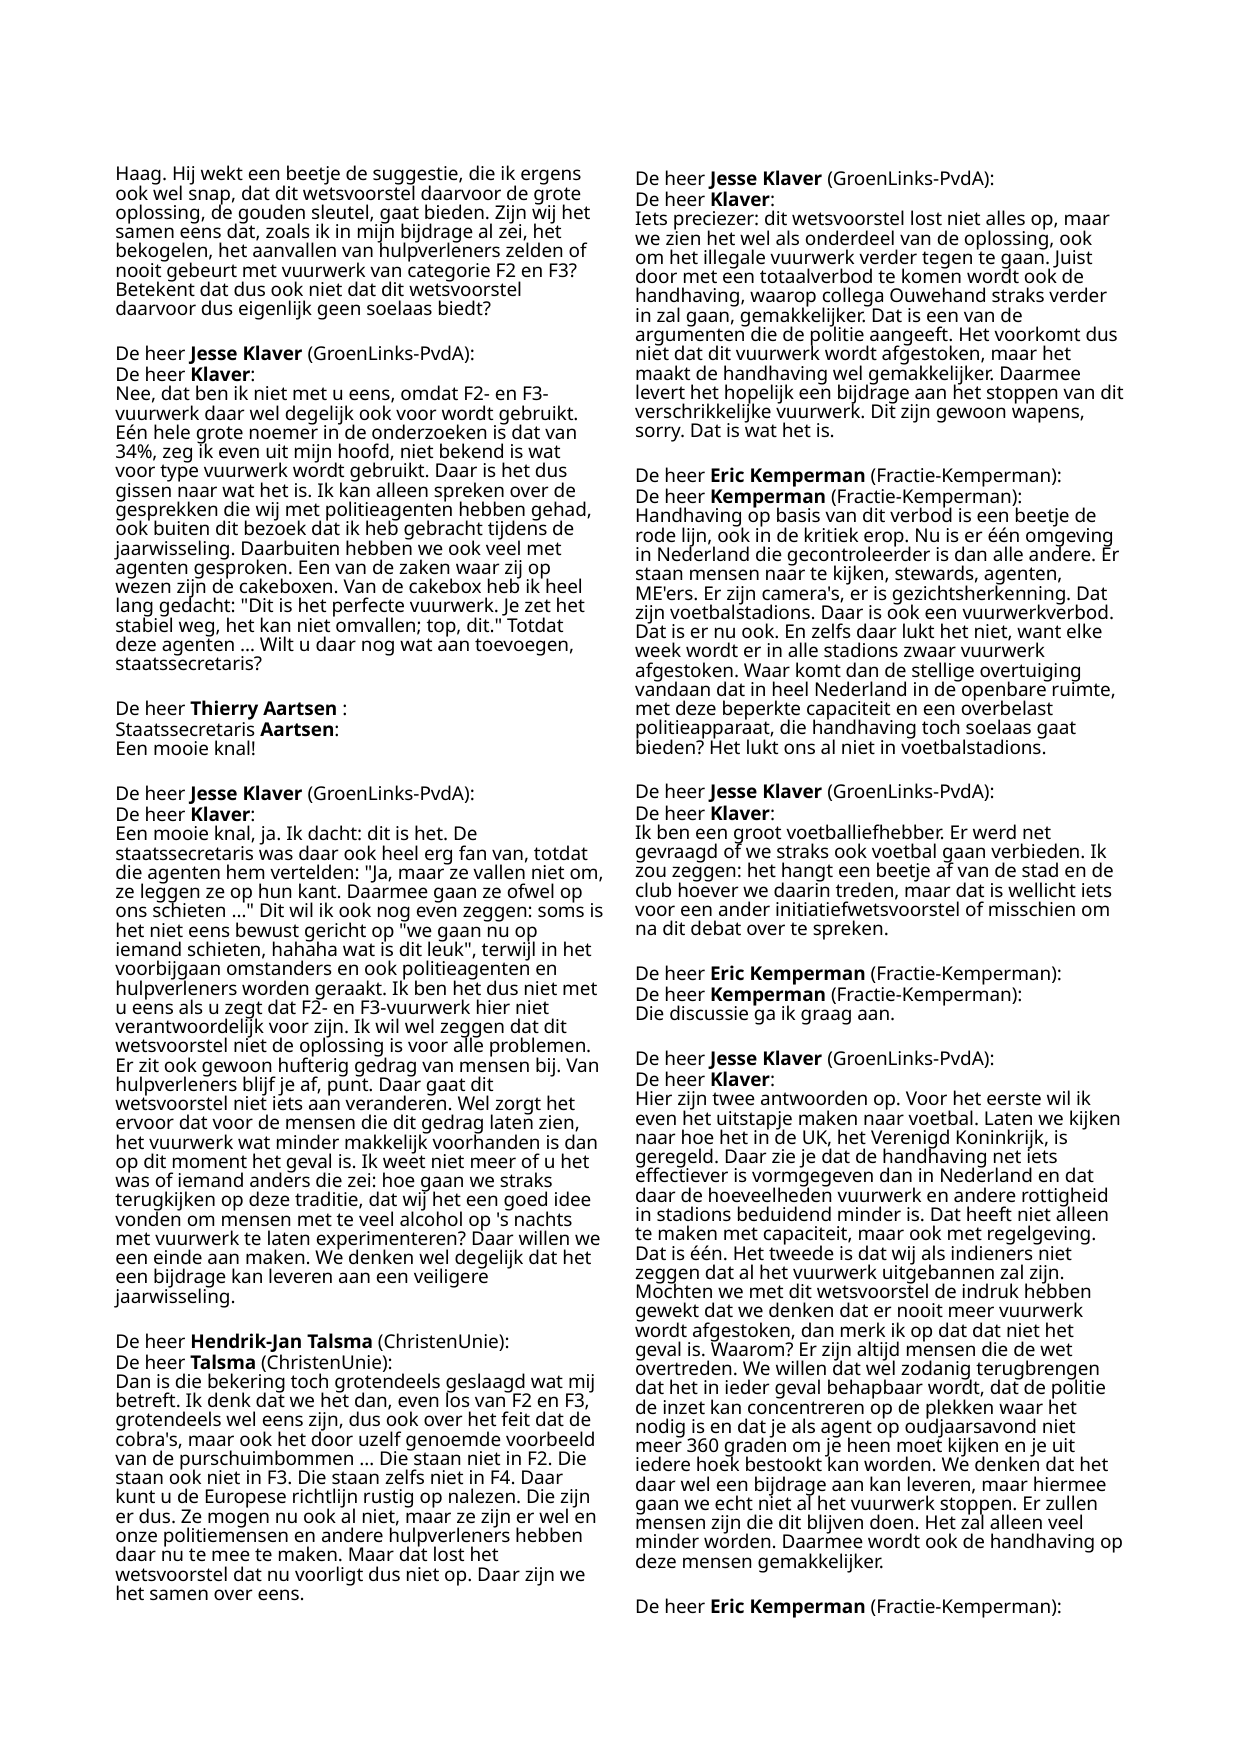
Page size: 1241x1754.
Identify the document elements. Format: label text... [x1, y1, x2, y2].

text De heer Klaver: [115, 366, 605, 385]
text Een mooie knal, ja. Ik dacht: dit is het. De staatssecretaris was daar ook heel erg fan van, totdat die agenten hem vertelden: "Ja, maar ze vallen niet om, ze leggen ze op hun kant. Daarmee gaan ze ofwel op ons schieten …" Dit wil ik ook nog even zeggen: soms is het niet eens bewust gericht op "we gaan nu op iemand schieten, hahaha wat is dit leuk", terwijl in het voorbijgaan omstanders en ook politieagenten en hulpverleners worden geraakt. Ik ben het dus niet met u eens als u zegt dat F2- en F3-vuurwerk hier niet verantwoordelijk voor zijn. Ik wil wel zeggen dat dit wetsvoorstel niet de oplossing is voor alle problemen. Er zit ook gewoon hufterig gedrag van mensen bij. Van hulpverleners blijf je af, punt. Daar gaat dit wetsvoorstel niet iets aan veranderen. Wel zorgt het ervoor dat voor de mensen die dit gedrag laten zien, het vuurwerk wat minder makkelijk voorhanden is dan op dit moment het geval is. Ik weet niet meer of u het was of iemand anders die zei: hoe gaan we straks terugkijken op deze traditie, dat wij het een goed idee vonden om mensen met te veel alcohol op 's nachts met vuurwerk te laten experimenteren? Daar willen we een einde aan maken. We denken wel degelijk dat het een bijdrage kan leveren aan een veiligere jaarwisseling. [115, 825, 605, 1307]
text Een mooie knal! [115, 740, 605, 759]
text Handhaving op basis van dit verbod is een beetje de rode lijn, ook in de kritiek erop. Nu is er één omgeving in Nederland die gecontroleerder is dan alle andere. Er staan mensen naar te kijken, stewards, agenten, ME'ers. Er zijn camera's, er is gezichtsherkenning. Dat zijn voetbalstadions. Daar is ook een vuurwerkverbod. Dat is er nu ook. En zelfs daar lukt het niet, want elke week wordt er in alle stadions zwaar vuurwerk afgestoken. Waar komt dan de stellige overtuiging vandaan dat in heel Nederland in de openbare ruimte, met deze beperkte capaciteit en een overbelast politieapparaat, die handhaving toch soelaas gaat bieden? Het lukt ons al niet in voetbalstadions. [635, 507, 1125, 758]
text Nee, dat ben ik niet met u eens, omdat F2- en F3-vuurwerk daar wel degelijk ook voor wordt gebruikt. Eén hele grote noemer in de onderzoeken is dat van 34%, zeg ik even uit mijn hoofd, niet bekend is wat voor type vuurwerk wordt gebruikt. Daar is het dus gissen naar wat het is. Ik kan alleen spreken over de gesprekken die wij met politieagenten hebben gehad, ook buiten dit bezoek dat ik heb gebracht tijdens de jaarwisseling. Daarbuiten hebben we ook veel met agenten gesproken. Een van de zaken waar zij op wezen zijn de cakeboxen. Van de cakebox heb ik heel lang gedacht: "Dit is het perfecte vuurwerk. Je zet het stabiel weg, het kan niet omvallen; top, dit." Totdat deze agenten … Wilt u daar nog wat aan toevoegen, staatssecretaris? [115, 385, 605, 674]
text De heer Klaver: [635, 1071, 1125, 1090]
text De heer Jesse Klaver (GroenLinks-PvdA): [115, 780, 605, 806]
text De heer Kemperman (Fractie-Kemperman): [635, 488, 1125, 507]
text De heer Thierry Aartsen : [115, 695, 605, 721]
text De heer Klaver: [635, 191, 1125, 210]
text De heer Jesse Klaver (GroenLinks-PvdA): [115, 340, 605, 366]
text Dan is die bekering toch grotendeels geslaagd wat mij betreft. Ik denk dat we het dan, even los van F2 en F3, grotendeels wel eens zijn, dus ook over het feit dat de cobra's, maar ook het door uzelf genoemde voorbeeld van de purschuimbommen … Die staan niet in F2. Die staan ook niet in F3. Die staan zelfs niet in F4. Daar kunt u de Europese richtlijn rustig op nalezen. Die zijn er dus. Ze mogen nu ook al niet, maar ze zijn er wel en onze politiemensen en andere hulpverleners hebben daar nu te mee te maken. Maar dat lost het wetsvoorstel dat nu voorligt dus niet op. Daar zijn we het samen over eens. [115, 1373, 605, 1604]
text De heer Hendrik-Jan Talsma (ChristenUnie): [115, 1328, 605, 1354]
text Iets preciezer: dit wetsvoorstel lost niet alles op, maar we zien het wel als onderdeel van de oplossing, ook om het illegale vuurwerk verder tegen te gaan. Juist door met een totaalverbod te komen wordt ook de handhaving, waarop collega Ouwehand straks verder in zal gaan, gemakkelijker. Dat is een van de argumenten die de politie aangeeft. Het voorkomt dus niet dat dit vuurwerk wordt afgestoken, maar het maakt de handhaving wel gemakkelijker. Daarmee levert het hopelijk een bijdrage aan het stoppen van dit verschrikkelijke vuurwerk. Dit zijn gewoon wapens, sorry. Dat is wat het is. [635, 210, 1125, 442]
text De heer Jesse Klaver (GroenLinks-PvdA): [635, 779, 1125, 804]
text Hier zijn twee antwoorden op. Voor het eerste wil ik even het uitstapje maken naar voetbal. Laten we kijken naar hoe het in de UK, het Verenigd Koninkrijk, is geregeld. Daar zie je dat de handhaving net iets effectiever is vormgegeven dan in Nederland en dat daar de hoeveelheden vuurwerk en andere rottigheid in stadions beduidend minder is. Dat heeft niet alleen te maken met capaciteit, maar ook met regelgeving. Dat is één. Het tweede is dat wij als indieners niet zeggen dat al het vuurwerk uitgebannen zal zijn. Mochten we met dit wetsvoorstel de indruk hebben gewekt dat we denken dat er nooit meer vuurwerk wordt afgestoken, dan merk ik op dat dat niet het geval is. Waarom? Er zijn altijd mensen die de wet overtreden. We willen dat wel zodanig terugbrengen dat het in ieder geval behapbaar wordt, dat de politie de inzet kan concentreren op de plekken waar het nodig is en dat je als agent op oudjaarsavond niet meer 360 graden om je heen moet kijken en je uit iedere hoek bestookt kan worden. We denken dat het daar wel een bijdrage aan kan leveren, maar hiermee gaan we echt niet al het vuurwerk stoppen. Er zullen mensen zijn die dit blijven doen. Het zal alleen veel minder worden. Daarmee wordt ook de handhaving op deze mensen gemakkelijker. [635, 1090, 1125, 1572]
text Ik ben een groot voetballiefhebber. Er werd net gevraagd of we straks ook voetbal gaan verbieden. Ik zou zeggen: het hangt een beetje af van de stad en de club hoever we daarin treden, maar dat is wellicht iets voor een ander initiatiefwetsvoorstel of misschien om na dit debat over te spreken. [635, 824, 1125, 939]
text De heer Klaver: [115, 806, 605, 825]
text De heer Talsma (ChristenUnie): [115, 1354, 605, 1373]
text De heer Jesse Klaver (GroenLinks-PvdA): [635, 165, 1125, 191]
text De heer Kemperman (Fractie-Kemperman): [635, 986, 1125, 1005]
text Haag. Hij wekt een beetje de suggestie, die ik ergens ook wel snap, dat dit wetsvoorstel daarvoor de grote oplossing, de gouden sleutel, gaat bieden. Zijn wij het samen eens dat, zoals ik in mijn bijdrage al zei, het bekogelen, het aanvallen van hulpverleners zelden of nooit gebeurt met vuurwerk van categorie F2 en F3? Betekent dat dus ook niet dat dit wetsvoorstel daarvoor dus eigenlijk geen soelaas biedt? [115, 165, 605, 319]
text De heer Eric Kemperman (Fractie-Kemperman): [635, 1593, 1125, 1619]
text De heer Eric Kemperman (Fractie-Kemperman): [635, 960, 1125, 986]
text Staatssecretaris Aartsen: [115, 721, 605, 740]
text De heer Jesse Klaver (GroenLinks-PvdA): [635, 1045, 1125, 1071]
text De heer Eric Kemperman (Fractie-Kemperman): [635, 462, 1125, 488]
text Die discussie ga ik graag aan. [635, 1005, 1125, 1024]
text De heer Klaver: [635, 804, 1125, 824]
